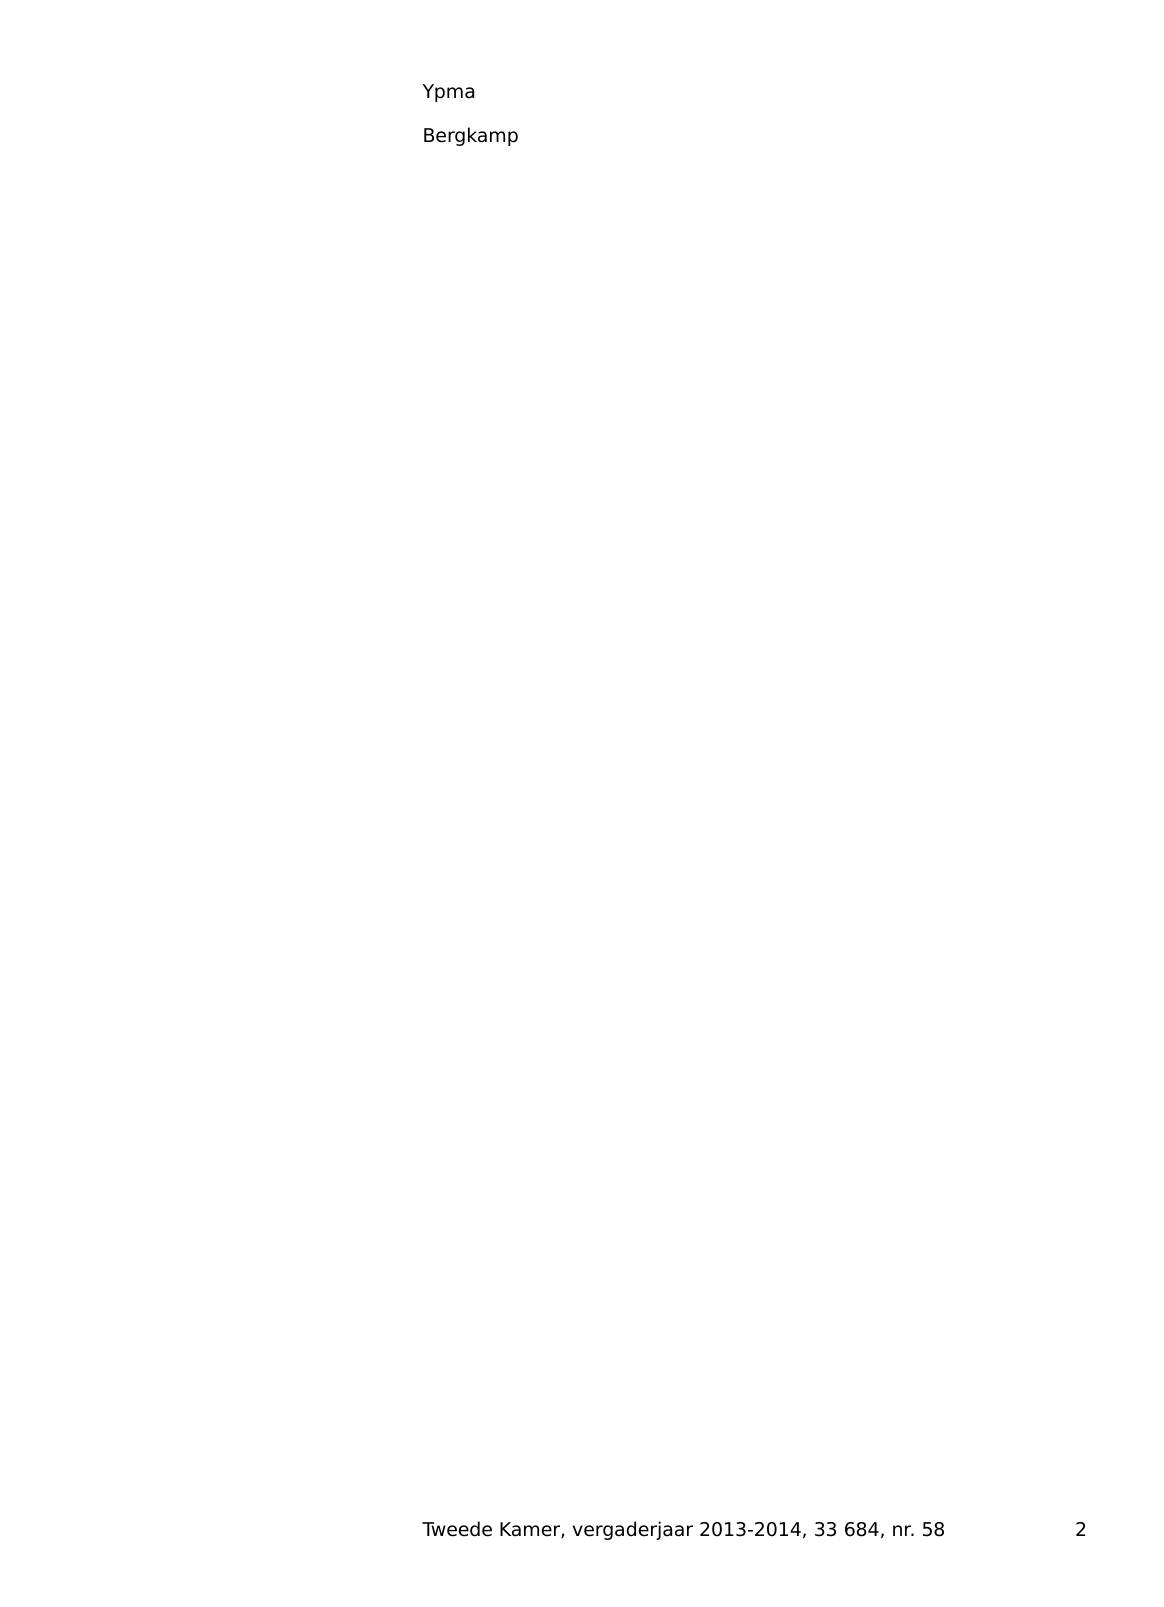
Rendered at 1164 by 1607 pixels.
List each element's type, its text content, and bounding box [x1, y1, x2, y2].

text Ypma Bergkamp [422, 59, 1087, 147]
